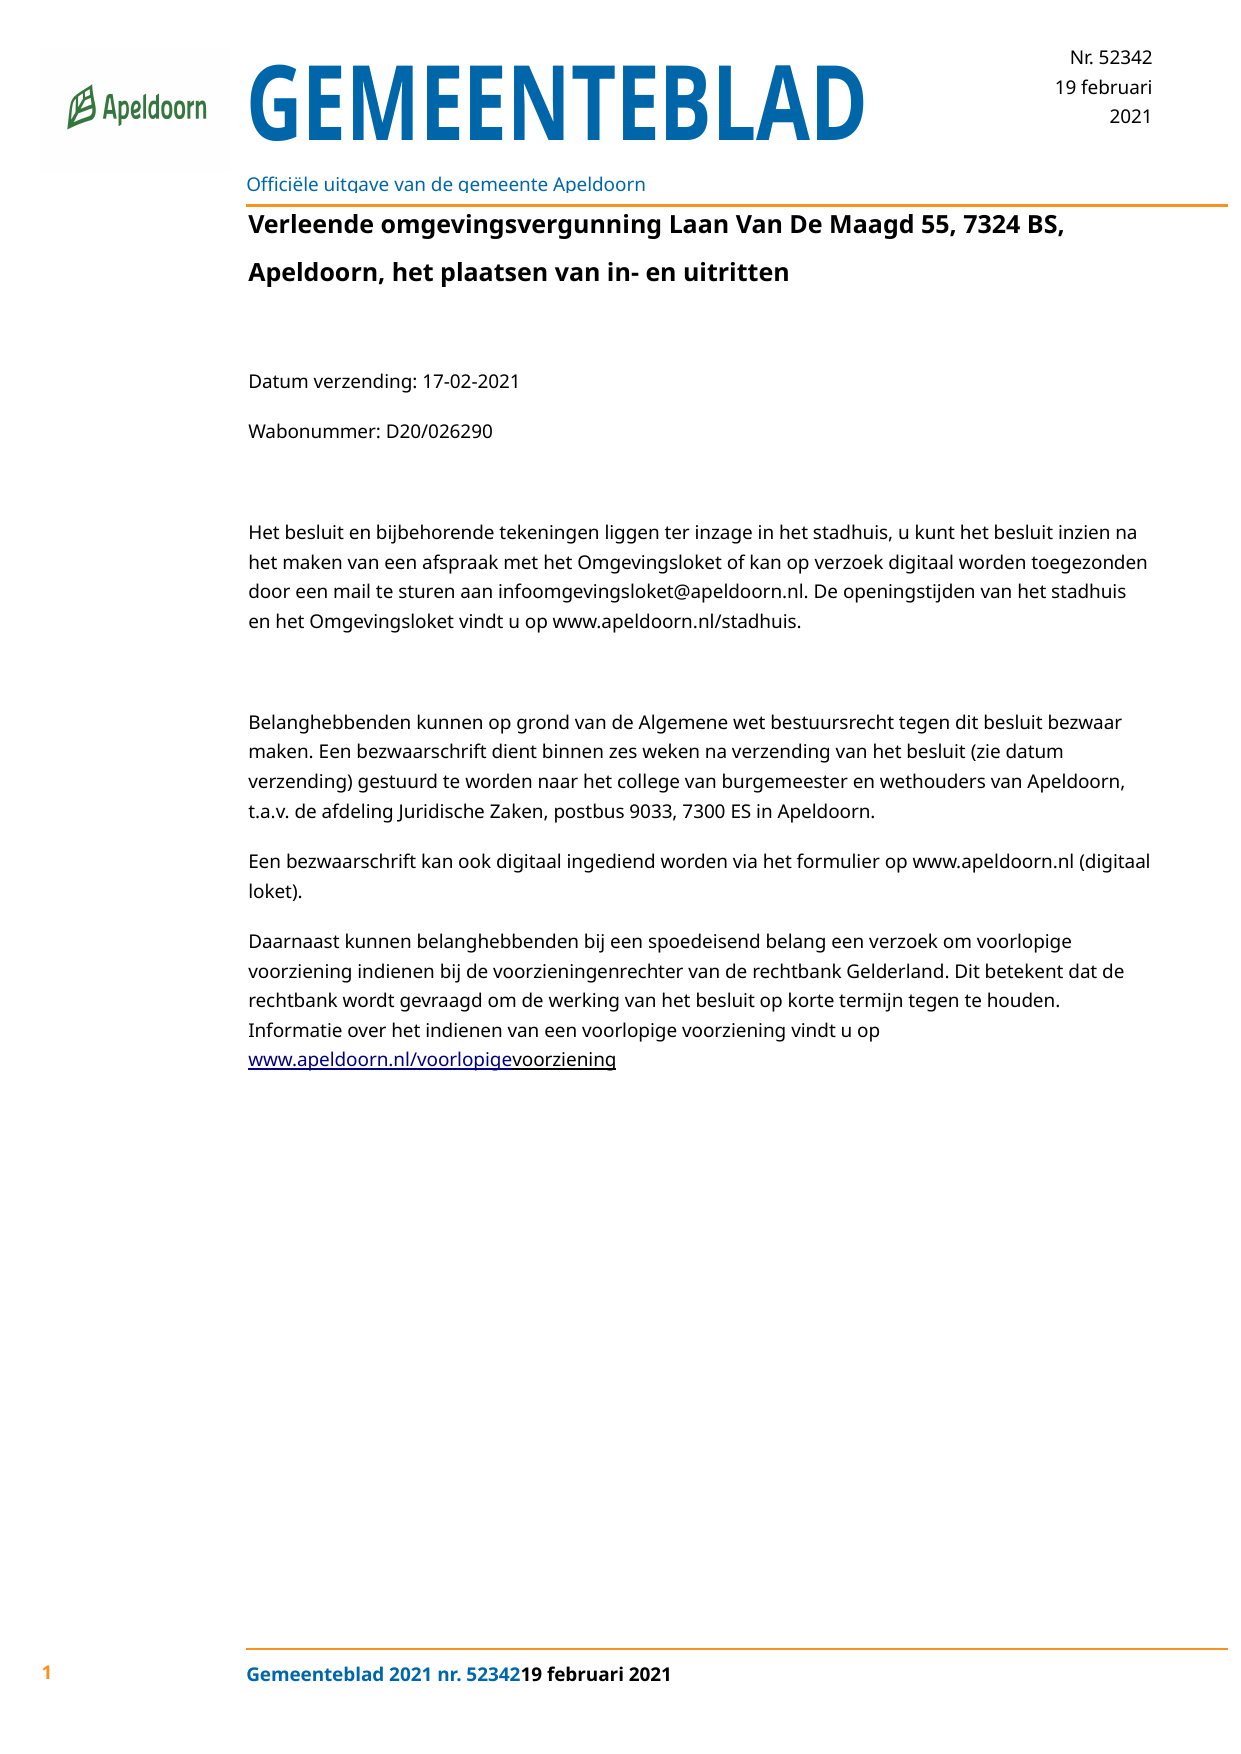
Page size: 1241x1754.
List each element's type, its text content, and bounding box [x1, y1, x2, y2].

text Wabonummer: D20/026290 [248, 419, 1152, 444]
text Een bezwaarschrift kan ook digitaal ingediend worden via het formulier op www.apeldoorn.nl (digitaal loket). [248, 848, 1152, 904]
text Belanghebbenden kunnen op grond van de Algemene wet bestuursrecht tegen dit besluit bezwaar maken. Een bezwaarschrift dient binnen zes weken na verzending van het besluit (zie datum verzending) gestuurd te worden naar het college van burgemeester en wethouders van Apeldoorn, t.a.v. de afdeling Juridische Zaken, postbus 9033, 7300 ES in Apeldoorn. [248, 709, 1152, 824]
text Verleende omgevingsvergunning Laan Van De Maagd 55, 7324 BS, Apeldoorn, het plaatsen van in- en uitritten [248, 207, 1152, 288]
text Datum verzending: 17-02-2021 [248, 368, 1152, 394]
picture [41, 47, 231, 172]
text Daarnaast kunnen belanghebbenden bij een spoedeisend belang een verzoek om voorlopige voorziening indienen bij de voorzieningenrechter van de rechtbank Gelderland. Dit betekent dat de rechtbank wordt gevraagd om de werking van het besluit op korte termijn tegen te houden. Informatie over het indienen van een voorlopige voorziening vindt u op www.apeldoorn.nl/voorlopigevoorziening [248, 928, 1152, 1072]
text Het besluit en bijbehorende tekeningen liggen ter inzage in het stadhuis, u kunt het besluit inzien na het maken van een afspraak met het Omgevingsloket of kan op verzoek digitaal worden toegezonden door een mail te sturen aan infoomgevingsloket@apeldoorn.nl. De openingstijden van het stadhuis en het Omgevingsloket vindt u op www.apeldoorn.nl/stadhuis. [248, 519, 1152, 634]
